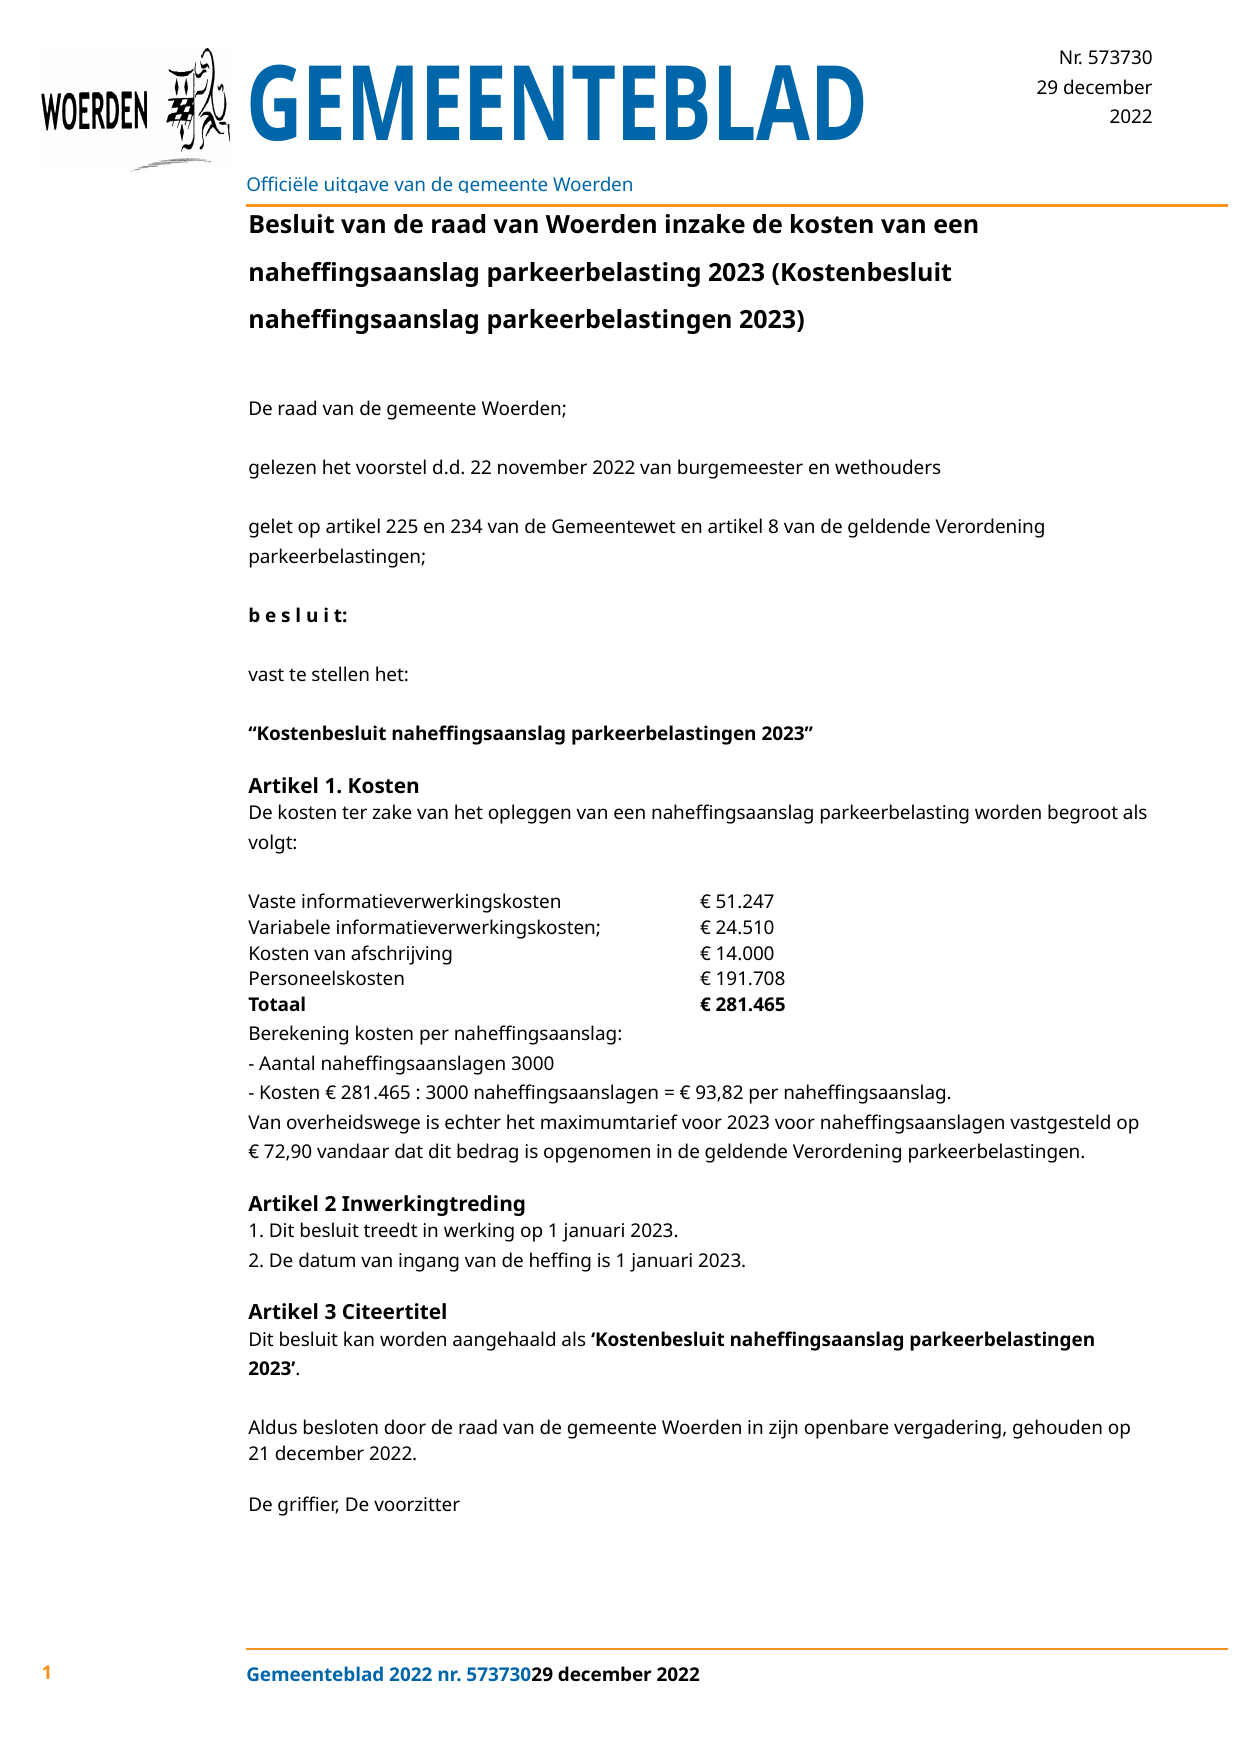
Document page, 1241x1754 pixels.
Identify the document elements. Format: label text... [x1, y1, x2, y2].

table_cell Personeelskosten [248, 965, 700, 991]
table_header € 51.247 [700, 888, 1152, 914]
picture [41, 47, 231, 172]
table_cell € 281.465 [700, 991, 1152, 1017]
text Besluit van de raad van Woerden inzake de kosten van een naheffingsaanslag parkeerbelasting 2023 (Kostenbesluit naheffingsaanslag parkeerbelastingen 2023) [248, 207, 1152, 336]
text 1. Dit besluit treedt in werking op 1 januari 2023. [248, 1217, 1152, 1243]
text Van overheidswege is echter het maximumtarief voor 2023 voor naheffingsaanslagen vastgesteld op € 72,90 vandaar dat dit bedrag is opgenomen in de geldende Verordening parkeerbelastingen. [248, 1109, 1152, 1164]
table_cell Kosten van afschrijving [248, 940, 700, 965]
text Dit besluit kan worden aangehaald als ‘Kostenbesluit naheffingsaanslag parkeerbelastingen 2023’. [248, 1326, 1152, 1381]
text Artikel 2 Inwerkingtreding [248, 1189, 1152, 1217]
text - Aantal naheffingsaanslagen 3000 [248, 1050, 1152, 1075]
text 2. De datum van ingang van de heffing is 1 januari 2023. [248, 1247, 1152, 1273]
text De griffier, De voorzitter [248, 1492, 1152, 1517]
table_cell Variabele informatieverwerkingskosten; [248, 914, 700, 940]
text vast te stellen het: [248, 661, 1152, 687]
text “Kostenbesluit naheffingsaanslag parkeerbelastingen 2023” [248, 721, 1152, 746]
text Artikel 3 Citeertitel [248, 1297, 1152, 1326]
text Berekening kosten per naheffingsaanslag: [248, 1020, 1152, 1046]
text - Kosten € 281.465 : 3000 naheffingsaanslagen = € 93,82 per naheffingsaanslag. [248, 1079, 1152, 1105]
table_cell € 191.708 [700, 965, 1152, 991]
text De kosten ter zake van het opleggen van een naheffingsaanslag parkeerbelasting worden begroot als volgt: [248, 799, 1152, 855]
text De raad van de gemeente Woerden; [248, 395, 1152, 421]
text Artikel 1. Kosten [248, 771, 1152, 799]
text gelet op artikel 225 en 234 van de Gemeentewet en artikel 8 van de geldende Verordening parkeerbelastingen; [248, 513, 1152, 569]
table_cell Totaal [248, 991, 700, 1017]
table_cell € 24.510 [700, 914, 1152, 940]
table_cell € 14.000 [700, 940, 1152, 965]
text gelezen het voorstel d.d. 22 november 2022 van burgemeester en wethouders [248, 454, 1152, 480]
table_header Vaste informatieverwerkingskosten [248, 888, 700, 914]
text b e s l u i t: [248, 602, 1152, 628]
text Aldus besloten door de raad van de gemeente Woerden in zijn openbare vergadering, gehouden op 21 december 2022. [248, 1414, 1152, 1466]
